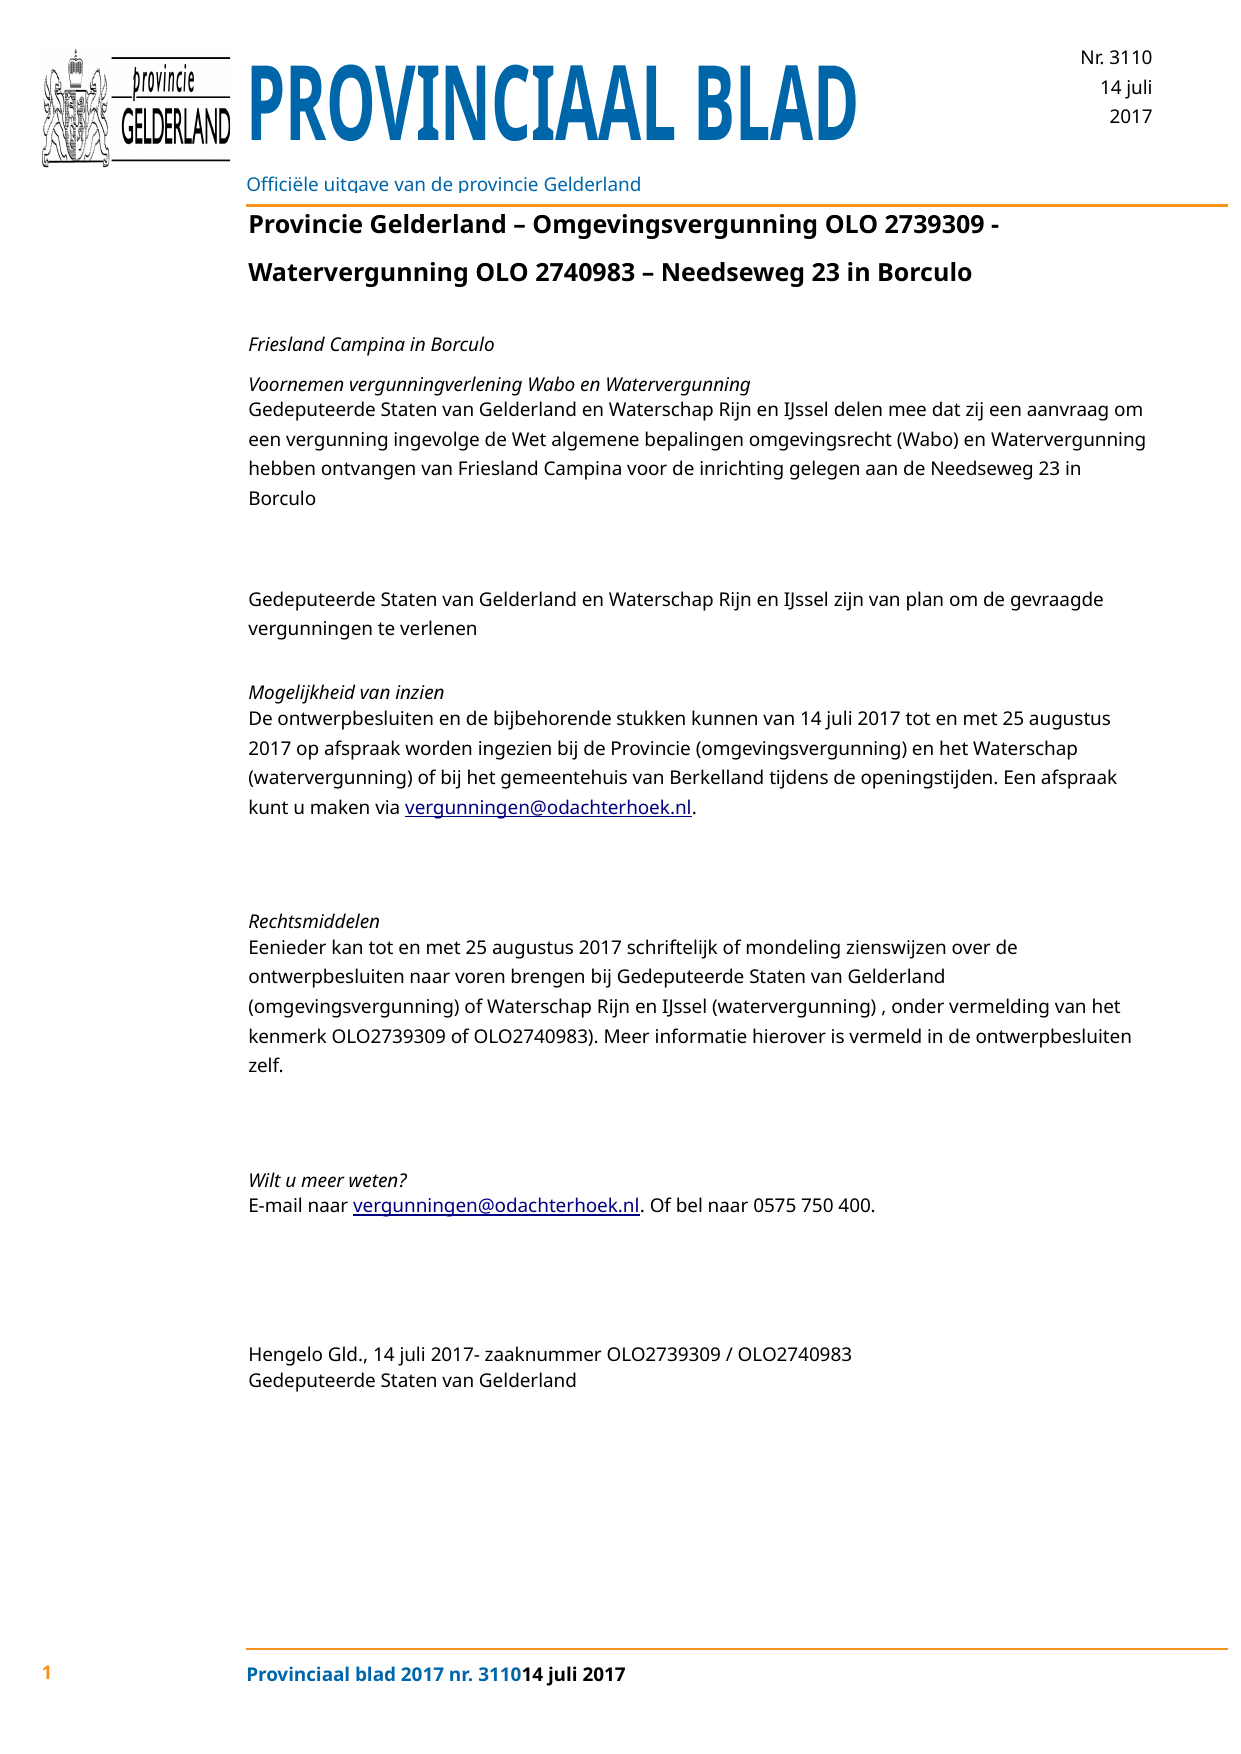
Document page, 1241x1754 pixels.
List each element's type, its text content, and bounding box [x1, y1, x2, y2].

picture [41, 47, 231, 172]
text Provincie Gelderland – Omgevingsvergunning OLO 2739309 - Watervergunning OLO 2740983 – Needseweg 23 in Borculo [248, 207, 1152, 288]
text De ontwerpbesluiten en de bijbehorende stukken kunnen van 14 juli 2017 tot en met 25 augustus 2017 op afspraak worden ingezien bij de Provincie (omgevingsvergunning) en het Waterschap (watervergunning) of bij het gemeentehuis van Berkelland tijdens de openingstijden. Een afspraak kunt u maken via vergunningen@odachterhoek.nl. [248, 705, 1152, 820]
text Gedeputeerde Staten van Gelderland en Waterschap Rijn en IJssel delen mee dat zij een aanvraag om een vergunning ingevolge de Wet algemene bepalingen omgevingsrecht (Wabo) en Watervergunning hebben ontvangen van Friesland Campina voor de inrichting gelegen aan de Needseweg 23 in Borculo [248, 396, 1152, 511]
text Wilt u meer weten? [248, 1167, 1152, 1193]
text Mogelijkheid van inzien [248, 679, 1152, 705]
text Gedeputeerde Staten van Gelderland [248, 1367, 1152, 1393]
text Friesland Campina in Borculo [248, 331, 1152, 357]
text Gedeputeerde Staten van Gelderland en Waterschap Rijn en IJssel zijn van plan om de gevraagde vergunningen te verlenen [248, 586, 1152, 641]
text Eenieder kan tot en met 25 augustus 2017 schriftelijk of mondeling zienswijzen over de ontwerpbesluiten naar voren brengen bij Gedeputeerde Staten van Gelderland (omgevingsvergunning) of Waterschap Rijn en IJssel (watervergunning) , onder vermelding van het kenmerk OLO2739309 of OLO2740983). Meer informatie hierover is vermeld in de ontwerpbesluiten zelf. [248, 934, 1152, 1078]
text E-mail naar vergunningen@odachterhoek.nl. Of bel naar 0575 750 400. [248, 1193, 1152, 1218]
text Voornemen vergunningverlening Wabo en Watervergunning [248, 371, 1152, 396]
text Rechtsmiddelen [248, 908, 1152, 934]
text Hengelo Gld., 14 juli 2017- zaaknummer OLO2739309 / OLO2740983 [248, 1341, 1152, 1367]
